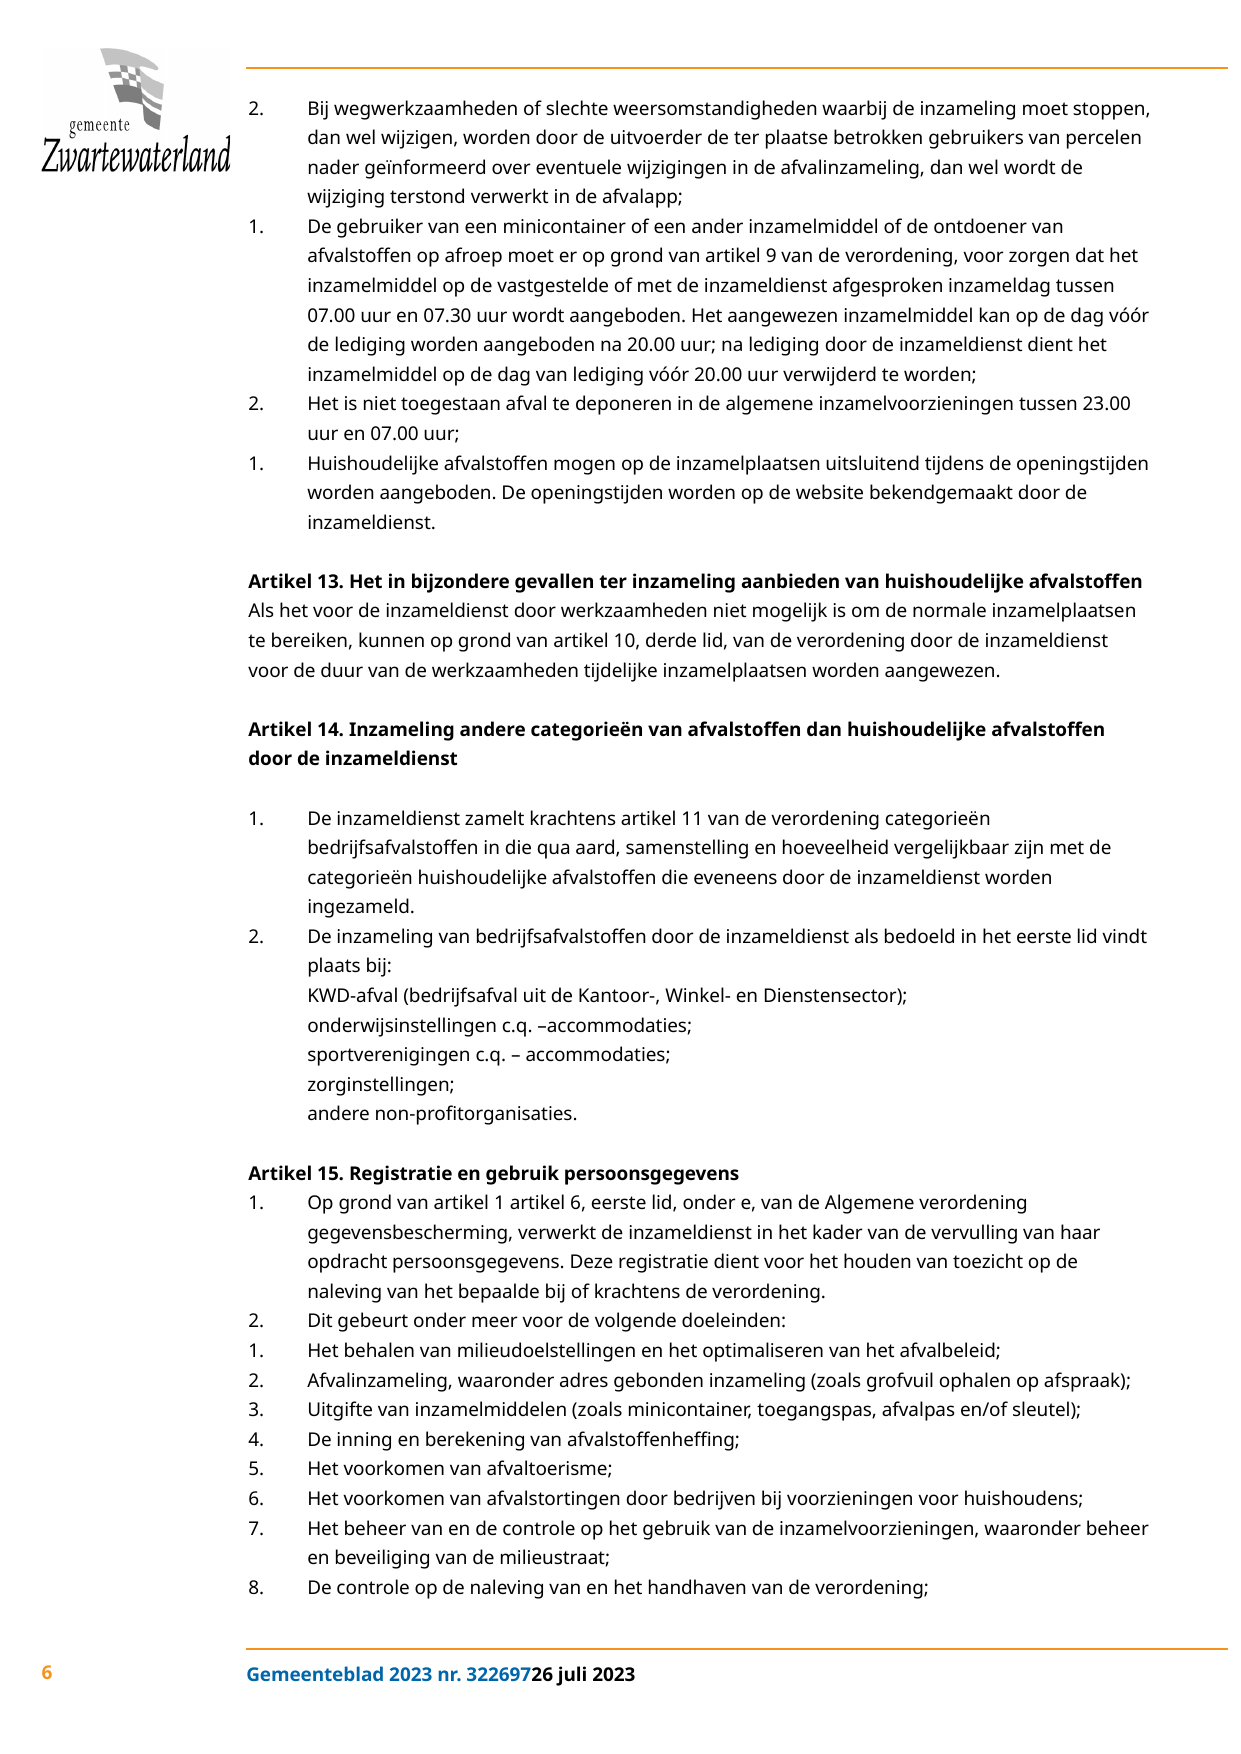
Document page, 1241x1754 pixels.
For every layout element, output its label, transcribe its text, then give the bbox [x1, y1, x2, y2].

list Uitgifte van inzamelmiddelen (zoals minicontainer, toegangspas, afvalpas en/of sleutel); [248, 1396, 1152, 1422]
list Het voorkomen van afvalstortingen door bedrijven bij voorzieningen voor huishoudens; [248, 1485, 1152, 1511]
list Het is niet toegestaan afval te deponeren in de algemene inzamelvoorzieningen tussen 23.00 uur en 07.00 uur; [248, 391, 1152, 446]
list KWD-afval (bedrijfsafval uit de Kantoor-, Winkel- en Dienstensector); [248, 982, 1152, 1008]
list De gebruiker van een minicontainer of een ander inzamelmiddel of de ontdoener van afvalstoffen op afroep moet er op grond van artikel 9 van de verordening, voor zorgen dat het inzamelmiddel op de vastgestelde of met de inzameldienst afgesproken inzameldag tussen 07.00 uur en 07.30 uur wordt aangeboden. Het aangewezen inzamelmiddel kan op de dag vóór de lediging worden aangeboden na 20.00 uur; na lediging door de inzameldienst dient het inzamelmiddel op de dag van lediging vóór 20.00 uur verwijderd te worden; [248, 213, 1152, 387]
list andere non-profitorganisaties. [248, 1101, 1152, 1126]
list Het behalen van milieudoelstellingen en het optimaliseren van het afvalbeleid; [248, 1337, 1152, 1363]
text Artikel 14. Inzameling andere categorieën van afvalstoffen dan huishoudelijke afvalstoffen door de inzameldienst [248, 716, 1152, 771]
list Bij wegwerkzaamheden of slechte weersomstandigheden waarbij de inzameling moet stoppen, dan wel wijzigen, worden door de uitvoerder de ter plaatse betrokken gebruikers van percelen nader geïnformeerd over eventuele wijzigingen in de afvalinzameling, dan wel wordt de wijziging terstond verwerkt in de afvalapp; [248, 95, 1152, 209]
picture [41, 47, 231, 172]
list Op grond van artikel 1 artikel 6, eerste lid, onder e, van de Algemene verordening gegevensbescherming, verwerkt de inzameldienst in het kader van de vervulling van haar opdracht persoonsgegevens. Deze registratie dient voor het houden van toezicht op de naleving van het bepaalde bij of krachtens de verordening. [248, 1189, 1152, 1304]
text Artikel 15. Registratie en gebruik persoonsgegevens [248, 1160, 1152, 1186]
list Het voorkomen van afvaltoerisme; [248, 1456, 1152, 1481]
list onderwijsinstellingen c.q. –accommodaties; [248, 1012, 1152, 1038]
list Huishoudelijke afvalstoffen mogen op de inzamelplaatsen uitsluitend tijdens de openingstijden worden aangeboden. De openingstijden worden op de website bekendgemaakt door de inzameldienst. [248, 450, 1152, 535]
list De inzameldienst zamelt krachtens artikel 11 van de verordening categorieën bedrijfsafvalstoffen in die qua aard, samenstelling en hoeveelheid vergelijkbaar zijn met de categorieën huishoudelijke afvalstoffen die eveneens door de inzameldienst worden ingezameld. [248, 805, 1152, 919]
list sportverenigingen c.q. – accommodaties; [248, 1041, 1152, 1067]
text Als het voor de inzameldienst door werkzaamheden niet mogelijk is om de normale inzamelplaatsen te bereiken, kunnen op grond van artikel 10, derde lid, van de verordening door de inzameldienst voor de duur van de werkzaamheden tijdelijke inzamelplaatsen worden aangewezen. [248, 598, 1152, 683]
text Artikel 13. Het in bijzondere gevallen ter inzameling aanbieden van huishoudelijke afvalstoffen [248, 568, 1152, 594]
list De controle op de naleving van en het handhaven van de verordening; [248, 1574, 1152, 1600]
list zorginstellingen; [248, 1071, 1152, 1097]
list Afvalinzameling, waaronder adres gebonden inzameling (zoals grofvuil ophalen op afspraak); [248, 1367, 1152, 1393]
list De inzameling van bedrijfsafvalstoffen door de inzameldienst als bedoeld in het eerste lid vindt plaats bij: [248, 923, 1152, 978]
list Dit gebeurt onder meer voor de volgende doeleinden: [248, 1308, 1152, 1333]
list De inning en berekening van afvalstoffenheffing; [248, 1426, 1152, 1452]
list Het beheer van en de controle op het gebruik van de inzamelvoorzieningen, waaronder beheer en beveiliging van de milieustraat; [248, 1515, 1152, 1570]
